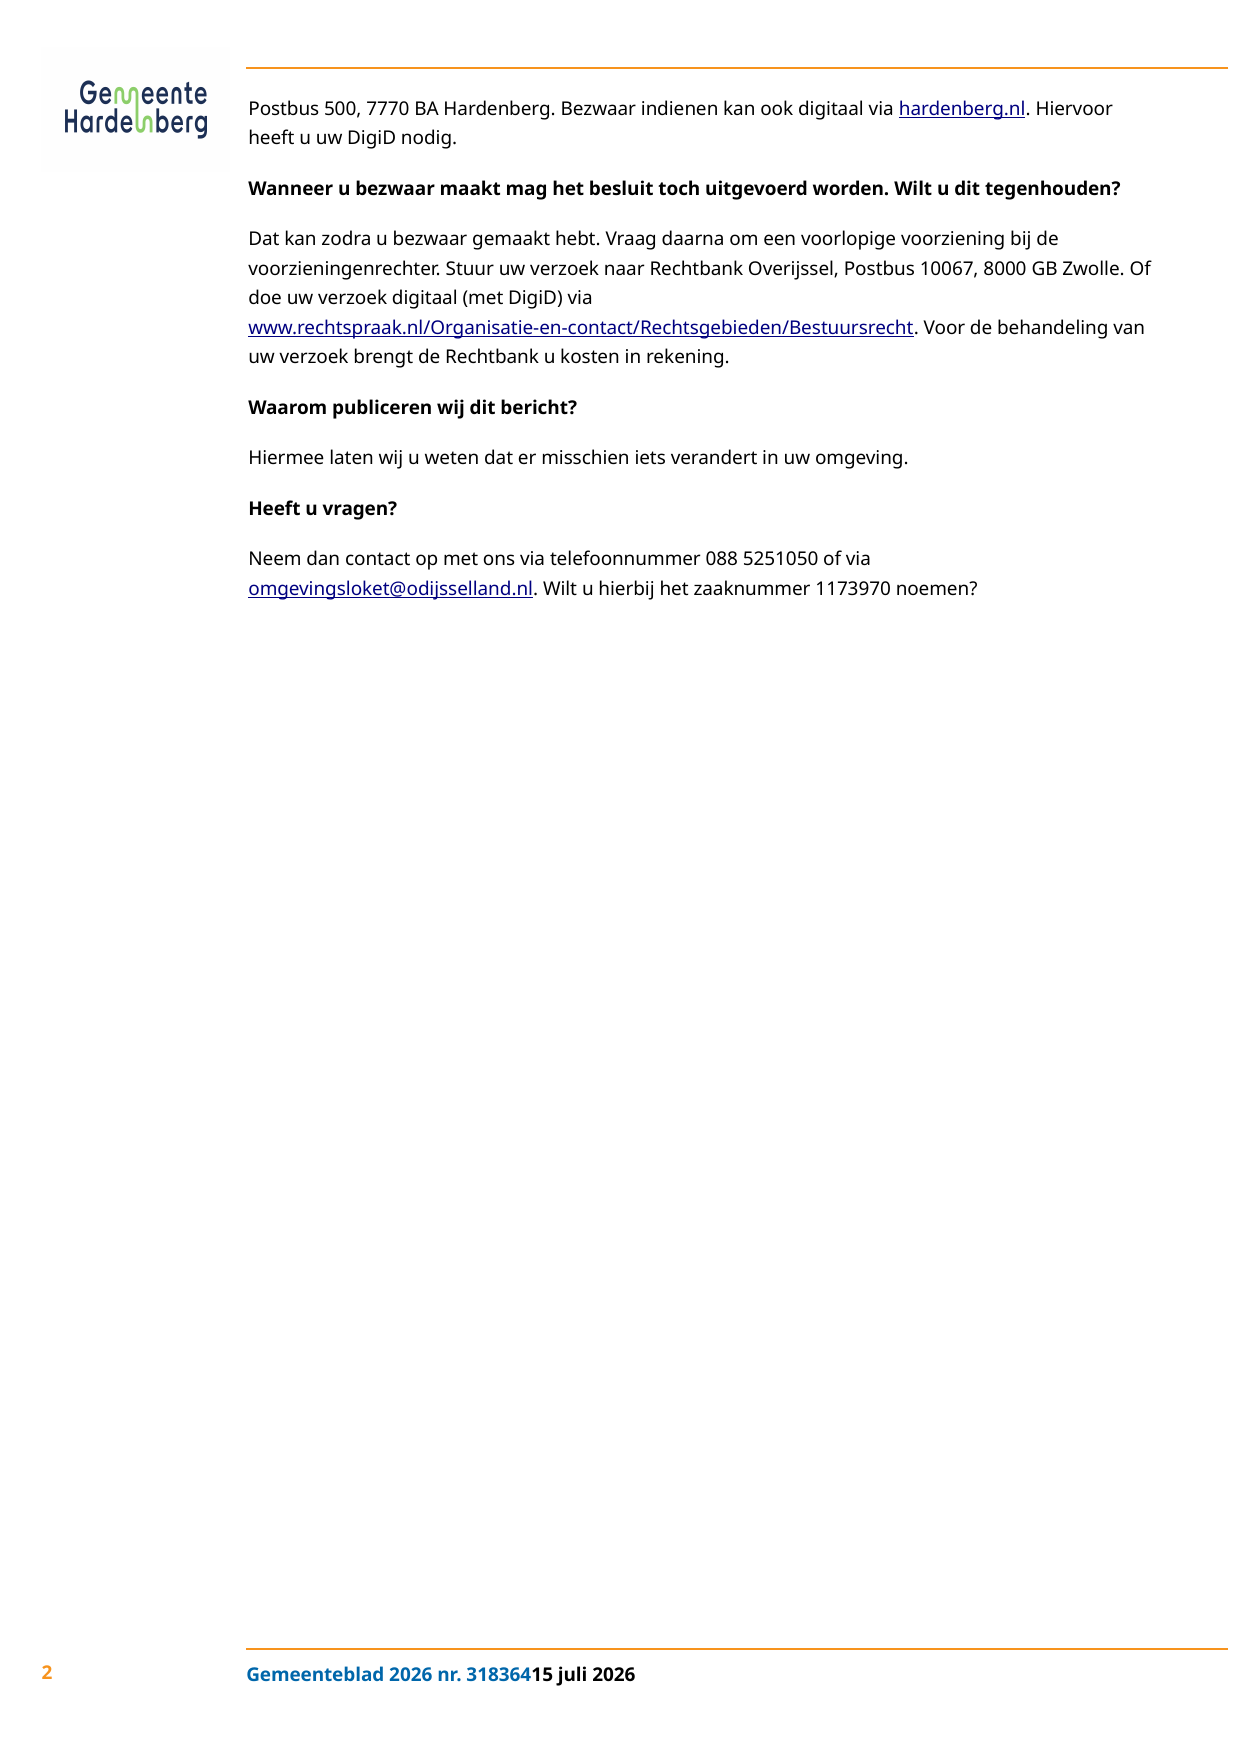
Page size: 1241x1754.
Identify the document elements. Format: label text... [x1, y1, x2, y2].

text Wanneer u bezwaar maakt mag het besluit toch uitgevoerd worden. Wilt u dit tegenhouden? [248, 175, 1152, 201]
text Heeft u vragen? [248, 495, 1152, 521]
text Postbus 500, 7770 BA Hardenberg. Bezwaar indienen kan ook digitaal via hardenberg.nl. Hiervoor heeft u uw DigiD nodig. [248, 95, 1152, 150]
picture [41, 47, 231, 172]
text Dat kan zodra u bezwaar gemaakt hebt. Vraag daarna om een voorlopige voorziening bij de voorzieningenrechter. Stuur uw verzoek naar Rechtbank Overijssel, Postbus 10067, 8000 GB Zwolle. Of doe uw verzoek digitaal (met DigiD) via www.rechtspraak.nl/Organisatie-en-contact/Rechtsgebieden/Bestuursrecht. Voor de behandeling van uw verzoek brengt de Rechtbank u kosten in rekening. [248, 225, 1152, 369]
text Neem dan contact op met ons via telefoonnummer 088 5251050 of via omgevingsloket@odijsselland.nl. Wilt u hierbij het zaaknummer 1173970 noemen? [248, 545, 1152, 601]
text Hiermee laten wij u weten dat er misschien iets verandert in uw omgeving. [248, 444, 1152, 470]
text Waarom publiceren wij dit bericht? [248, 394, 1152, 420]
